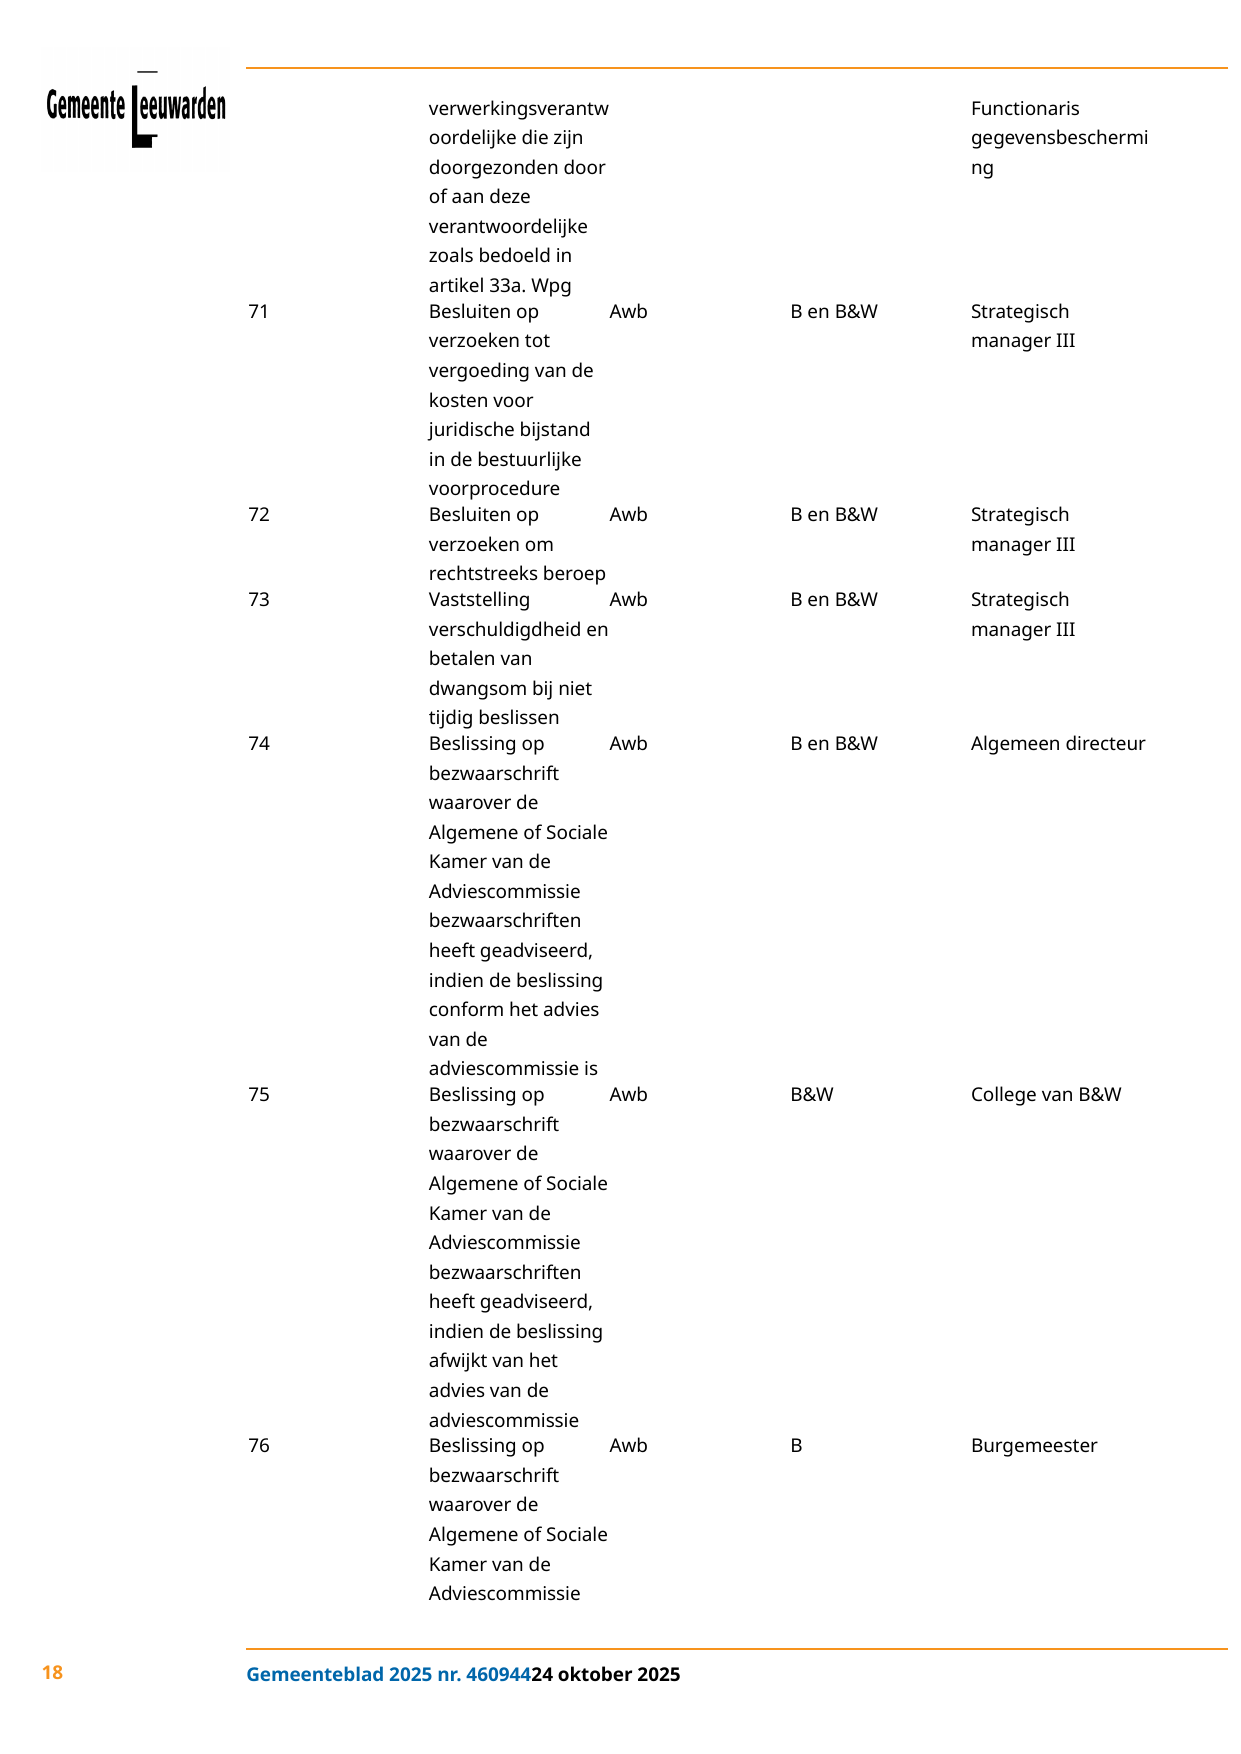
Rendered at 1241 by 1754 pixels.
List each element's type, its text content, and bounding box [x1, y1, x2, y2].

table_cell 71 [248, 298, 429, 501]
table_cell Beslissing op bezwaarschrift waarover de Algemene of Sociale Kamer van de Adviescommissie [429, 1433, 609, 1606]
table_cell Besluiten op verzoeken tot vergoeding van de kosten voor juridische bijstand in de bestuurlijke voorprocedure [429, 298, 609, 501]
table_cell B en B&W [790, 298, 971, 501]
table_cell B [790, 1433, 971, 1606]
table_cell B en B&W [790, 501, 971, 586]
table_cell College van B&W [971, 1081, 1152, 1432]
table_cell [248, 95, 429, 298]
table_cell Awb [609, 586, 790, 730]
table_cell Strategisch manager III [971, 501, 1152, 586]
table_cell Awb [609, 1433, 790, 1606]
table_cell 76 [248, 1433, 429, 1606]
table_cell Awb [609, 298, 790, 501]
table_cell Awb [609, 1081, 790, 1432]
table_cell 72 [248, 501, 429, 586]
table_cell Beslissing op bezwaarschrift waarover de Algemene of Sociale Kamer van de Adviescommissie bezwaarschriften heeft geadviseerd, indien de beslissing conform het advies van de adviescommissie is [429, 730, 609, 1081]
table_cell Burgemeester [971, 1433, 1152, 1606]
table_cell Strategisch manager III [971, 298, 1152, 501]
table_cell [790, 95, 971, 298]
table_cell Beslissing op bezwaarschrift waarover de Algemene of Sociale Kamer van de Adviescommissie bezwaarschriften heeft geadviseerd, indien de beslissing afwijkt van het advies van de adviescommissie [429, 1081, 609, 1432]
table_cell Algemeen directeur [971, 730, 1152, 1081]
table_cell 74 [248, 730, 429, 1081]
table_cell Besluiten op verzoeken om rechtstreeks beroep [429, 501, 609, 586]
picture [41, 47, 231, 172]
table_cell Vaststelling verschuldigdheid en betalen van dwangsom bij niet tijdig beslissen [429, 586, 609, 730]
table_cell Awb [609, 730, 790, 1081]
table_cell verwerkingsverantwoordelijke die zijn doorgezonden door of aan deze verantwoordelijke zoals bedoeld in artikel 33a. Wpg [429, 95, 609, 298]
table_cell Functionaris gegevensbescherming [971, 95, 1152, 298]
table_cell B en B&W [790, 730, 971, 1081]
table_cell 75 [248, 1081, 429, 1432]
table_cell 73 [248, 586, 429, 730]
table_cell Awb [609, 501, 790, 586]
table_cell [609, 95, 790, 298]
table_cell B&W [790, 1081, 971, 1432]
table_cell Strategisch manager III [971, 586, 1152, 730]
table_cell B en B&W [790, 586, 971, 730]
